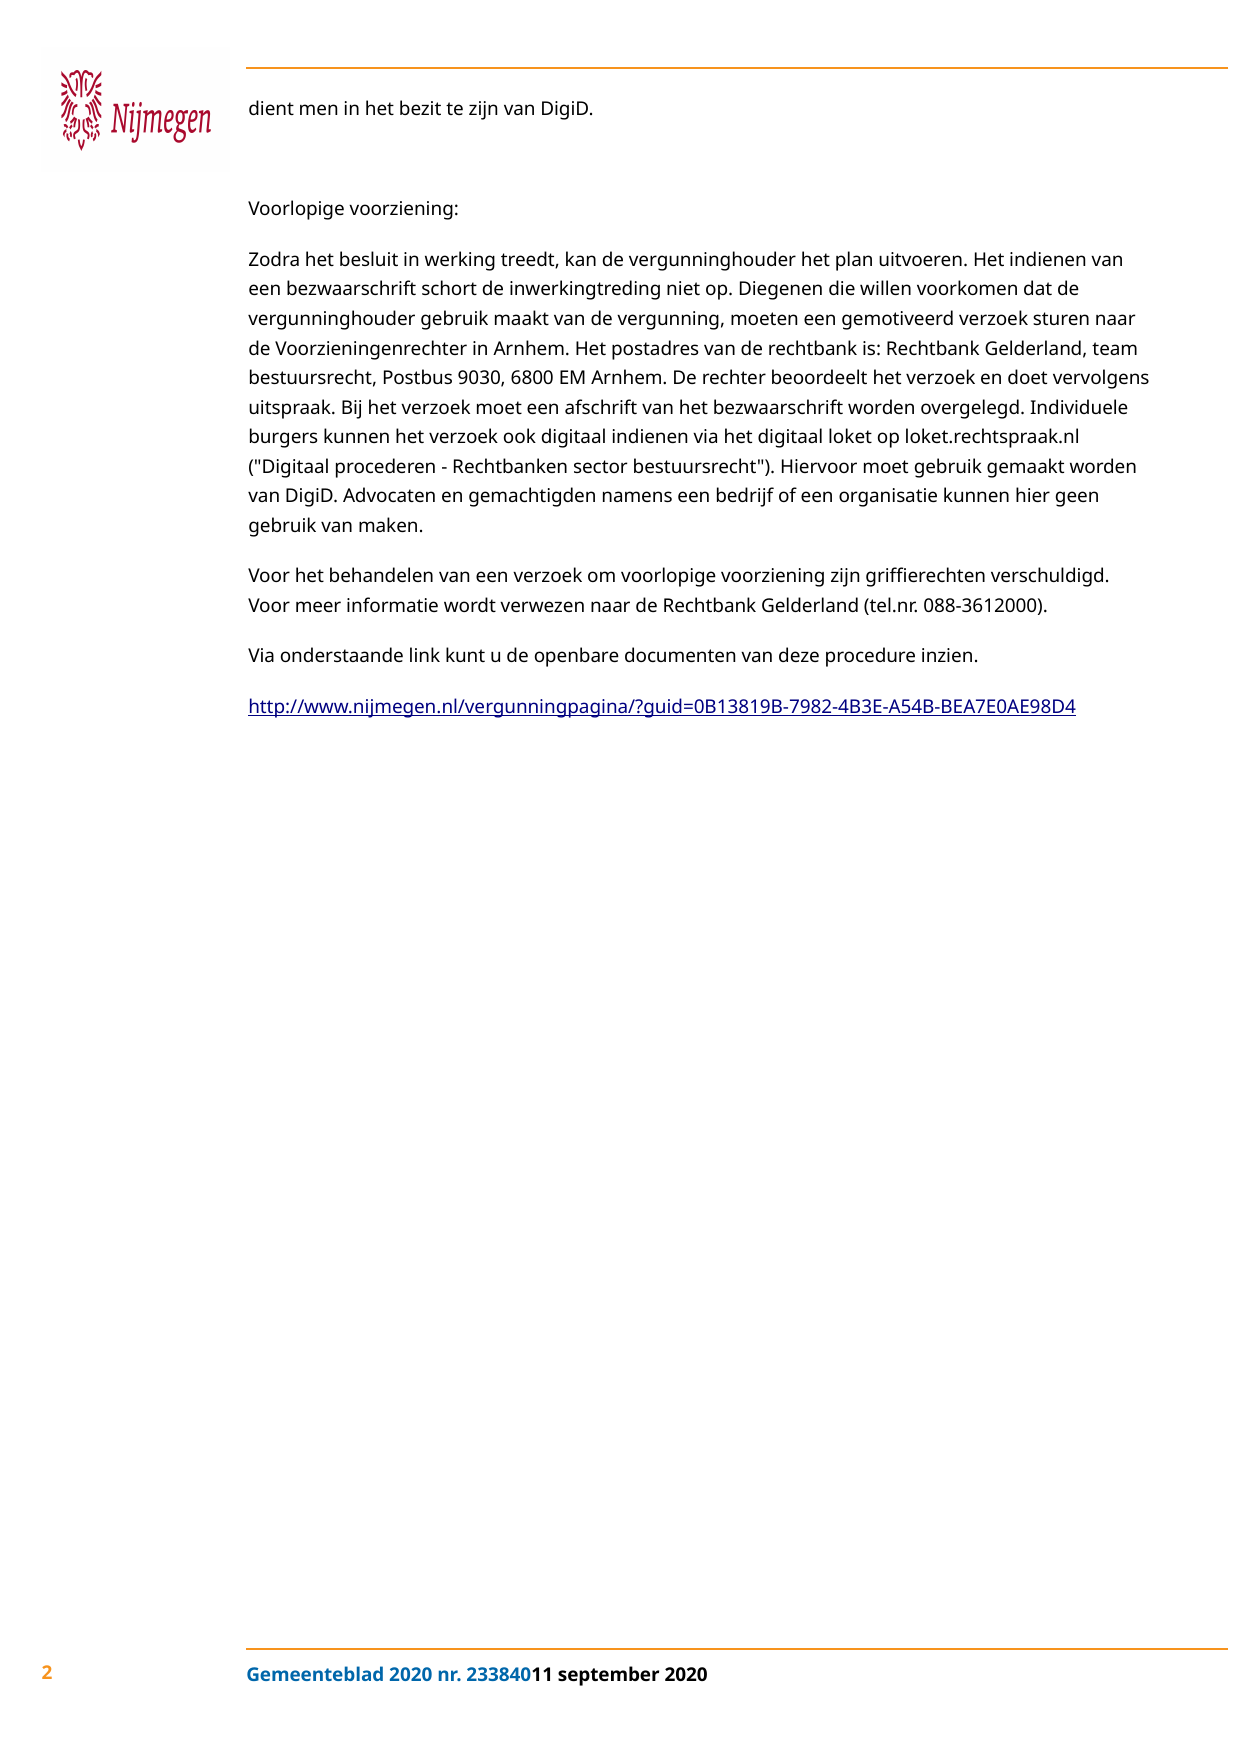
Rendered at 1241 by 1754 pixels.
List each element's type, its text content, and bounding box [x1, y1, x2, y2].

text Voorlopige voorziening: [248, 196, 1152, 221]
text Zodra het besluit in werking treedt, kan de vergunninghouder het plan uitvoeren. Het indienen van een bezwaarschrift schort de inwerkingtreding niet op. Diegenen die willen voorkomen dat de vergunninghouder gebruik maakt van de vergunning, moeten een gemotiveerd verzoek sturen naar de Voorzieningenrechter in Arnhem. Het postadres van de rechtbank is: Rechtbank Gelderland, team bestuursrecht, Postbus 9030, 6800 EM Arnhem. De rechter beoordeelt het verzoek en doet vervolgens uitspraak. Bij het verzoek moet een afschrift van het bezwaarschrift worden overgelegd. Individuele burgers kunnen het verzoek ook digitaal indienen via het digitaal loket op loket.rechtspraak.nl ("Digitaal procederen - Rechtbanken sector bestuursrecht"). Hiervoor moet gebruik gemaakt worden van DigiD. Advocaten en gemachtigden namens een bedrijf of een organisatie kunnen hier geen gebruik van maken. [248, 246, 1152, 538]
text http://www.nijmegen.nl/vergunningpagina/?guid=0B13819B-7982-4B3E-A54B-BEA7E0AE98D4 [248, 693, 1152, 719]
picture [41, 47, 231, 172]
text Voor het behandelen van een verzoek om voorlopige voorziening zijn griffierechten verschuldigd. Voor meer informatie wordt verwezen naar de Rechtbank Gelderland (tel.nr. 088-3612000). [248, 563, 1152, 618]
text dient men in het bezit te zijn van DigiD. [248, 95, 1152, 121]
text Via onderstaande link kunt u de openbare documenten van deze procedure inzien. [248, 643, 1152, 668]
